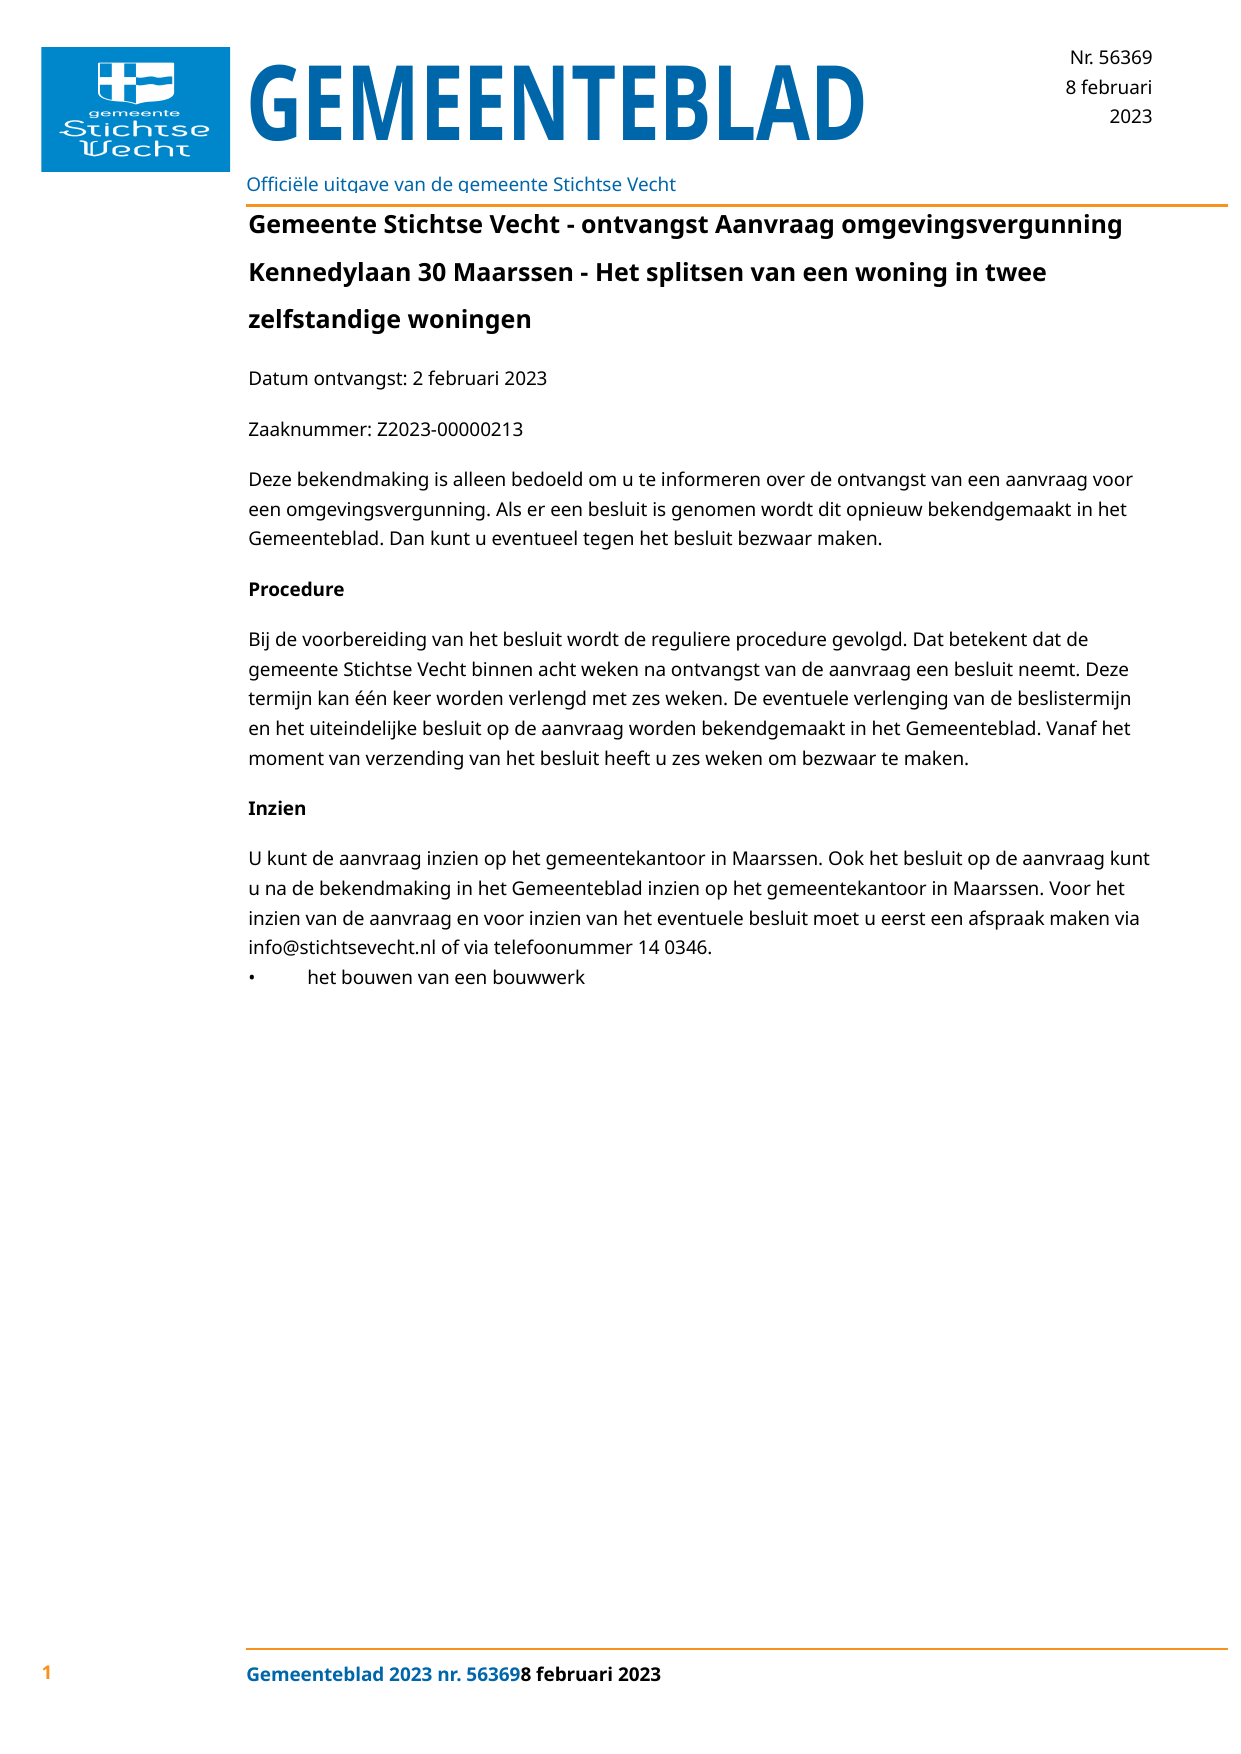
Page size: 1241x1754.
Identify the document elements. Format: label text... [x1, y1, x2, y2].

text Gemeente Stichtse Vecht - ontvangst Aanvraag omgevingsvergunning Kennedylaan 30 Maarssen - Het splitsen van een woning in twee zelfstandige woningen [248, 207, 1152, 336]
text Bij de voorbereiding van het besluit wordt de reguliere procedure gevolgd. Dat betekent dat de gemeente Stichtse Vecht binnen acht weken na ontvangst van de aanvraag een besluit neemt. Deze termijn kan één keer worden verlengd met zes weken. De eventuele verlenging van de beslistermijn en het uiteindelijke besluit op de aanvraag worden bekendgemaakt in het Gemeenteblad. Vanaf het moment van verzending van het besluit heeft u zes weken om bezwaar te maken. [248, 626, 1152, 770]
text Datum ontvangst: 2 februari 2023 [248, 366, 1152, 391]
text Zaaknummer: Z2023-00000213 [248, 416, 1152, 442]
text Procedure [248, 576, 1152, 602]
text Inzien [248, 795, 1152, 821]
picture [137, 63, 174, 103]
picture [99, 63, 135, 101]
text U kunt de aanvraag inzien op het gemeentekantoor in Maarssen. Ook het besluit op de aanvraag kunt u na de bekendmaking in het Gemeenteblad inzien op het gemeentekantoor in Maarssen. Voor het inzien van de aanvraag en voor inzien van het eventuele besluit moet u eerst een afspraak maken via info@stichtsevecht.nl of via telefoonummer 14 0346. [248, 846, 1152, 960]
text Deze bekendmaking is alleen bedoeld om u te informeren over de ontvangst van een aanvraag voor een omgevingsvergunning. Als er een besluit is genomen wordt dit opnieuw bekendgemaakt in het Gemeenteblad. Dan kunt u eventueel tegen het besluit bezwaar maken. [248, 466, 1152, 551]
list het bouwen van een bouwwerk [248, 964, 1152, 989]
